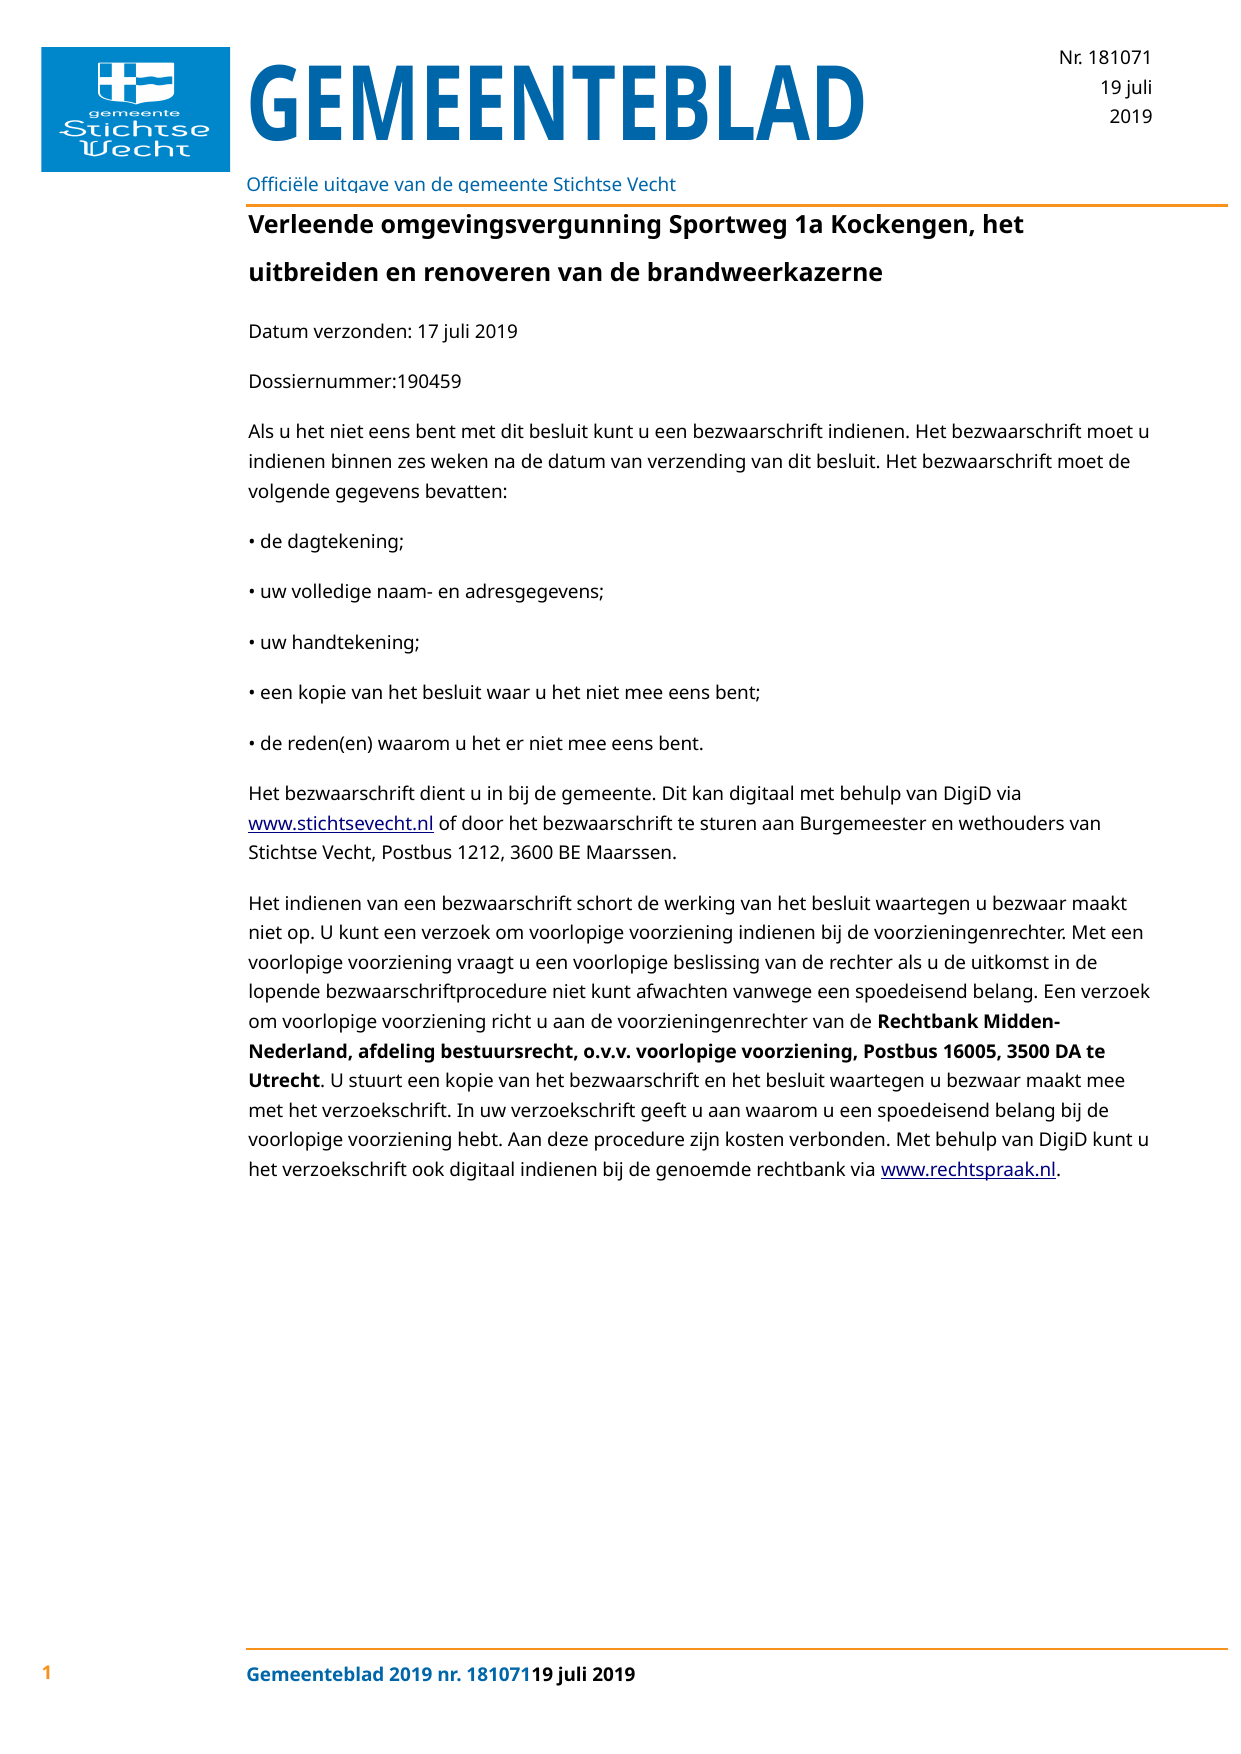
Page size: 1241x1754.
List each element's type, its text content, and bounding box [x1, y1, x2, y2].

picture [99, 63, 135, 101]
text • uw handtekening; [248, 629, 1152, 655]
text Het bezwaarschrift dient u in bij de gemeente. Dit kan digitaal met behulp van DigiD via www.stichtsevecht.nl of door het bezwaarschrift te sturen aan Burgemeester en wethouders van Stichtse Vecht, Postbus 1212, 3600 BE Maarssen. [248, 780, 1152, 865]
text • de dagtekening; [248, 528, 1152, 554]
text • de reden(en) waarom u het er niet mee eens bent. [248, 730, 1152, 756]
text Als u het niet eens bent met dit besluit kunt u een bezwaarschrift indienen. Het bezwaarschrift moet u indienen binnen zes weken na de datum van verzending van dit besluit. Het bezwaarschrift moet de volgende gegevens bevatten: [248, 419, 1152, 504]
text Datum verzonden: 17 juli 2019 [248, 318, 1152, 344]
text Dossiernummer:190459 [248, 368, 1152, 394]
picture [137, 63, 174, 103]
text Verleende omgevingsvergunning Sportweg 1a Kockengen, het uitbreiden en renoveren van de brandweerkazerne [248, 207, 1152, 288]
text • een kopie van het besluit waar u het niet mee eens bent; [248, 679, 1152, 705]
text Het indienen van een bezwaarschrift schort de werking van het besluit waartegen u bezwaar maakt niet op. U kunt een verzoek om voorlopige voorziening indienen bij de voorzieningenrechter. Met een voorlopige voorziening vraagt u een voorlopige beslissing van de rechter als u de uitkomst in de lopende bezwaarschriftprocedure niet kunt afwachten vanwege een spoedeisend belang. Een verzoek om voorlopige voorziening richt u aan de voorzieningenrechter van de Rechtbank Midden-Nederland, afdeling bestuursrecht, o.v.v. voorlopige voorziening, Postbus 16005, 3500 DA te Utrecht. U stuurt een kopie van het bezwaarschrift en het besluit waartegen u bezwaar maakt mee met het verzoekschrift. In uw verzoekschrift geeft u aan waarom u een spoedeisend belang bij de voorlopige voorziening hebt. Aan deze procedure zijn kosten verbonden. Met behulp van DigiD kunt u het verzoekschrift ook digitaal indienen bij de genoemde rechtbank via www.rechtspraak.nl. [248, 890, 1152, 1182]
text • uw volledige naam- en adresgegevens; [248, 579, 1152, 604]
